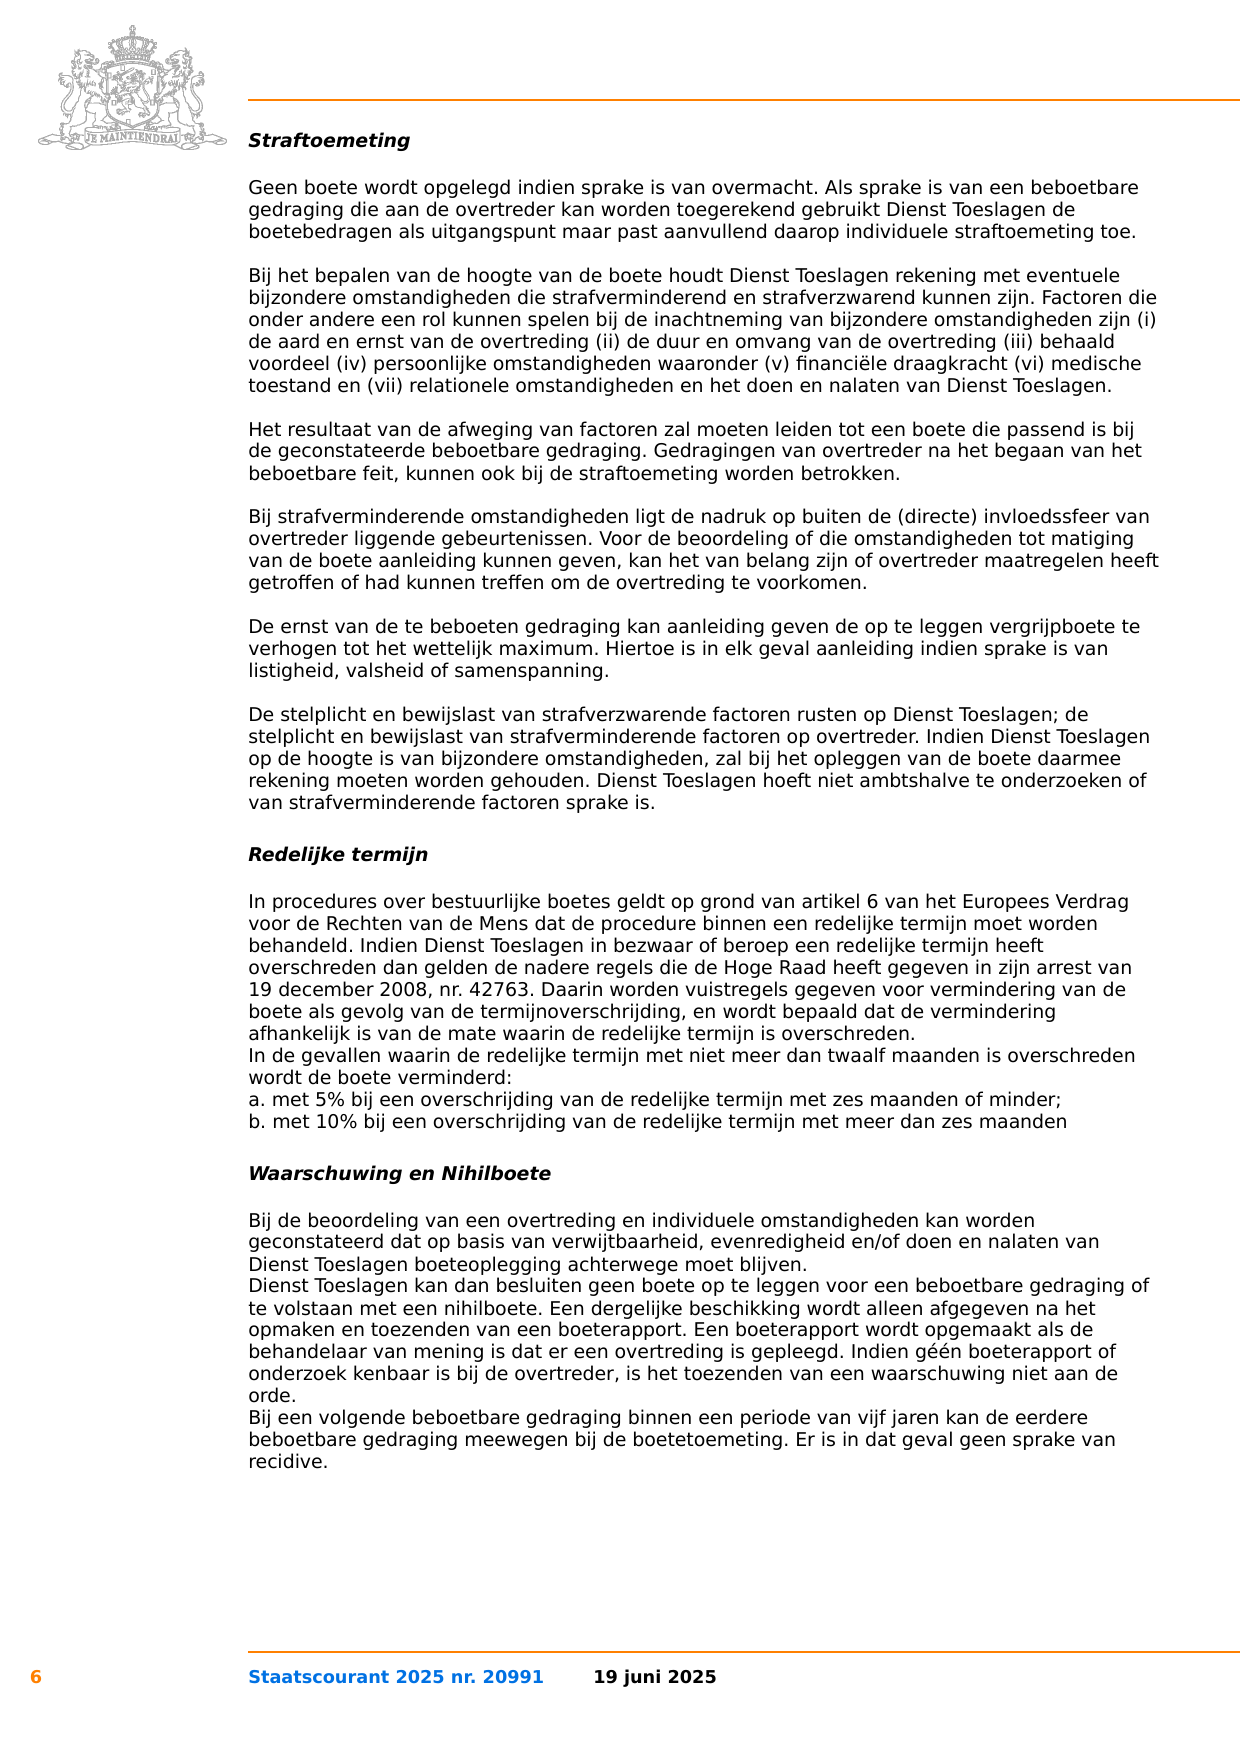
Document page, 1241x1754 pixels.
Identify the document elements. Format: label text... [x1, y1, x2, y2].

text Bij strafverminderende omstandigheden ligt de nadruk op buiten de (directe) invloedssfeer van overtreder liggende gebeurtenissen. Voor de beoordeling of die omstandigheden tot matiging van de boete aanleiding kunnen geven, kan het van belang zijn of overtreder maatregelen heeft getroffen of had kunnen treffen om de overtreding te voorkomen. [248, 506, 1163, 594]
text De stelplicht en bewijslast van strafverzwarende factoren rusten op Dienst Toeslagen; de stelplicht en bewijslast van strafverminderende factoren op overtreder. Indien Dienst Toeslagen op de hoogte is van bijzondere omstandigheden, zal bij het opleggen van de boete daarmee rekening moeten worden gehouden. Dienst Toeslagen hoeft niet ambtshalve te onderzoeken of van strafverminderende factoren sprake is. [248, 704, 1163, 814]
text Het resultaat van de afweging van factoren zal moeten leiden tot een boete die passend is bij de geconstateerde beboetbare gedraging. Gedragingen van overtreder na het begaan van het beboetbare feit, kunnen ook bij de straftoemeting worden betrokken. [248, 418, 1163, 484]
subtitle Straftoemeting [248, 130, 1163, 152]
text b. met 10% bij een overschrijding van de redelijke termijn met meer dan zes maanden [248, 1111, 1163, 1132]
text a. met 5% bij een overschrijding van de redelijke termijn met zes maanden of minder; [248, 1088, 1163, 1111]
picture [38, 25, 227, 150]
text In de gevallen waarin de redelijke termijn met niet meer dan twaalf maanden is overschreden wordt de boete verminderd: [248, 1044, 1163, 1088]
text Dienst Toeslagen kan dan besluiten geen boete op te leggen voor een beboetbare gedraging of te volstaan met een nihilboete. Een dergelijke beschikking wordt alleen afgegeven na het opmaken en toezenden van een boeterapport. Een boeterapport wordt opgemaakt als de behandelaar van mening is dat er een overtreding is gepleegd. Indien géén boeterapport of onderzoek kenbaar is bij de overtreder, is het toezenden van een waarschuwing niet aan de orde. [248, 1275, 1163, 1407]
text Bij de beoordeling van een overtreding en individuele omstandigheden kan worden geconstateerd dat op basis van verwijtbaarheid, evenredigheid en/of doen en nalaten van Dienst Toeslagen boeteoplegging achterwege moet blijven. [248, 1209, 1163, 1275]
text Bij het bepalen van de hoogte van de boete houdt Dienst Toeslagen rekening met eventuele bijzondere omstandigheden die strafverminderend en strafverzwarend kunnen zijn. Factoren die onder andere een rol kunnen spelen bij de inachtneming van bijzondere omstandigheden zijn (i) de aard en ernst van de overtreding (ii) de duur en omvang van de overtreding (iii) behaald voordeel (iv) persoonlijke omstandigheden waaronder (v) financiële draagkracht (vi) medische toestand en (vii) relationele omstandigheden en het doen en nalaten van Dienst Toeslagen. [248, 265, 1163, 397]
text Geen boete wordt opgelegd indien sprake is van overmacht. Als sprake is van een beboetbare gedraging die aan de overtreder kan worden toegerekend gebruikt Dienst Toeslagen de boetebedragen als uitgangspunt maar past aanvullend daarop individuele straftoemeting toe. [248, 177, 1163, 243]
subtitle Redelijke termijn [248, 844, 1163, 866]
text In procedures over bestuurlijke boetes geldt op grond van artikel 6 van het Europees Verdrag voor de Rechten van de Mens dat de procedure binnen een redelijke termijn moet worden behandeld. Indien Dienst Toeslagen in bezwaar of beroep een redelijke termijn heeft overschreden dan gelden de nadere regels die de Hoge Raad heeft gegeven in zijn arrest van 19 december 2008, nr. 42763. Daarin worden vuistregels gegeven voor vermindering van de boete als gevolg van de termijnoverschrijding, en wordt bepaald dat de vermindering afhankelijk is van de mate waarin de redelijke termijn is overschreden. [248, 891, 1163, 1044]
subtitle Waarschuwing en Nihilboete [248, 1162, 1163, 1184]
text De ernst van de te beboeten gedraging kan aanleiding geven de op te leggen vergrijpboete te verhogen tot het wettelijk maximum. Hiertoe is in elk geval aanleiding indien sprake is van listigheid, valsheid of samenspanning. [248, 616, 1163, 682]
text Bij een volgende beboetbare gedraging binnen een periode van vijf jaren kan de eerdere beboetbare gedraging meewegen bij de boetetoemeting. Er is in dat geval geen sprake van recidive. [248, 1407, 1163, 1473]
